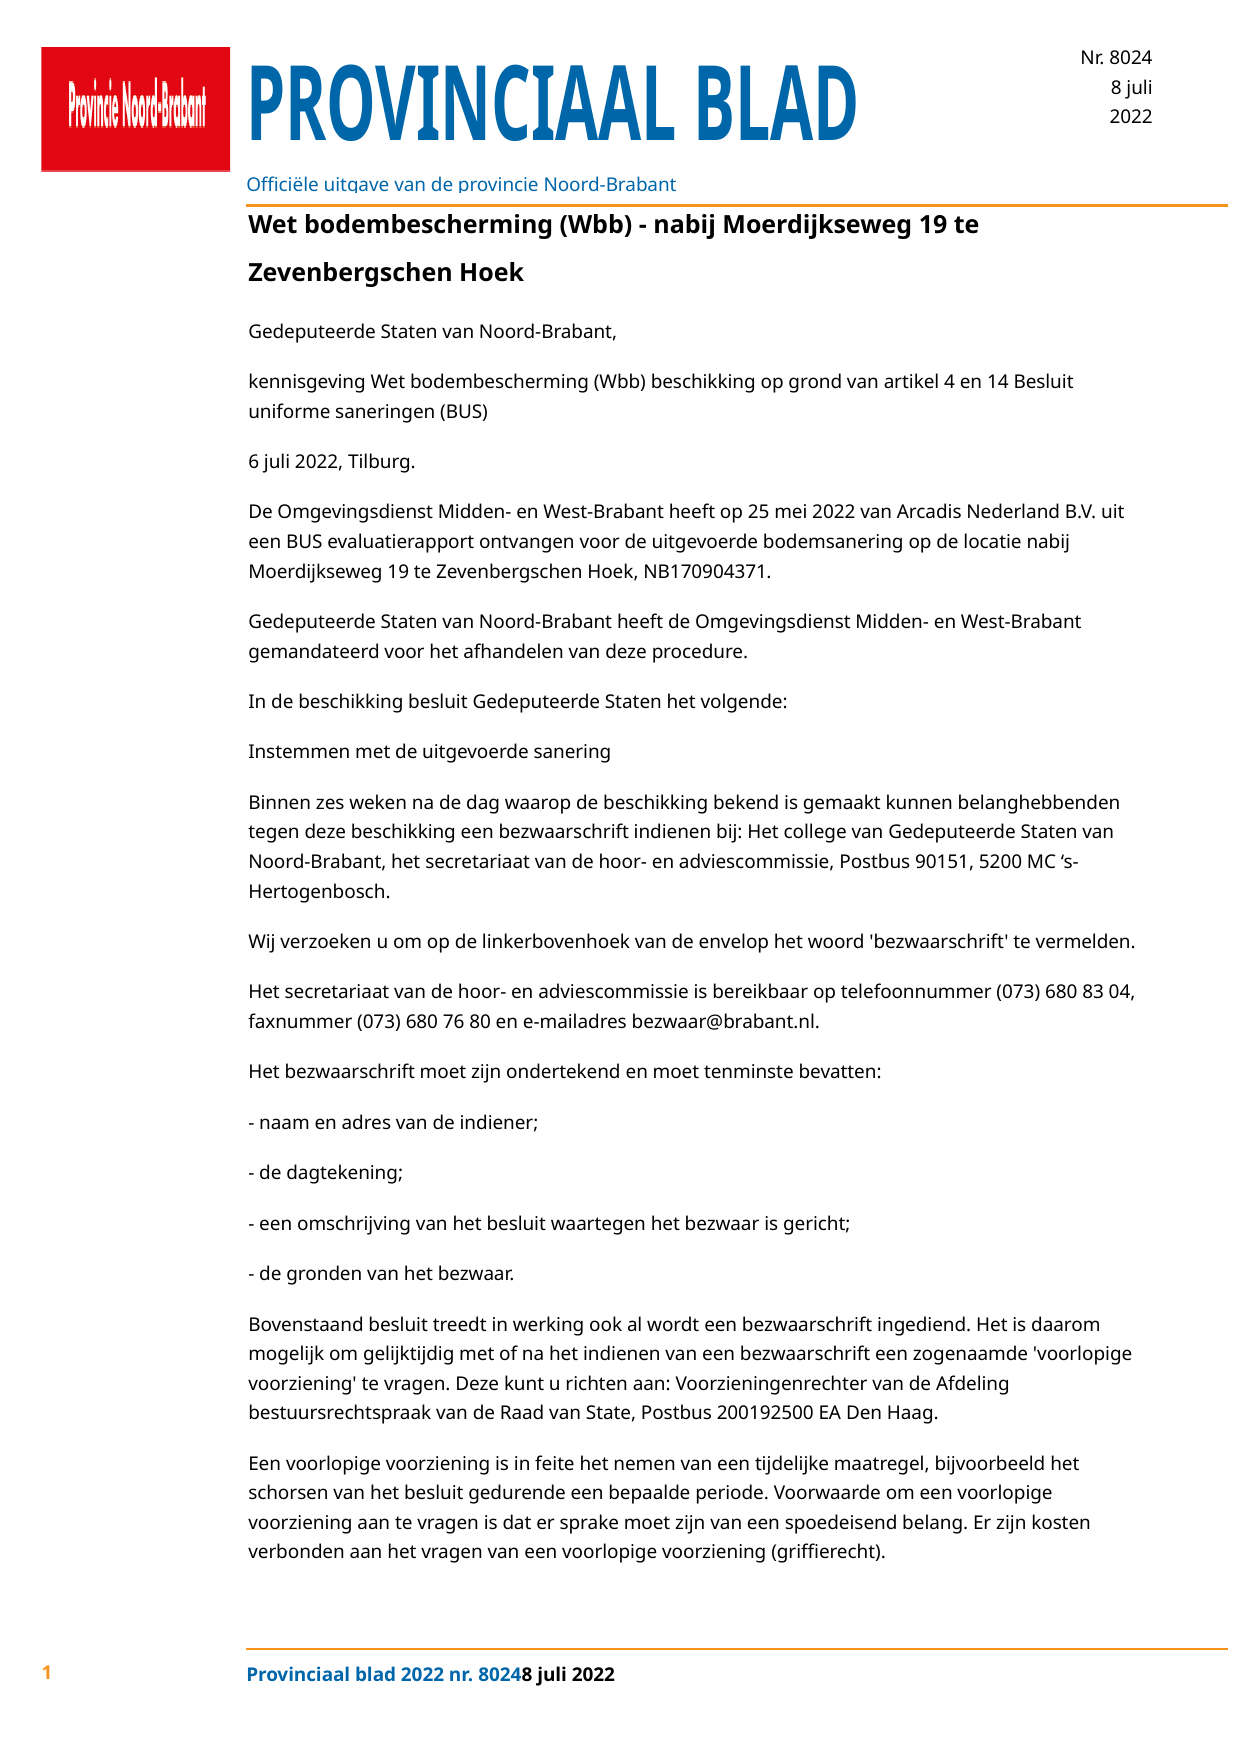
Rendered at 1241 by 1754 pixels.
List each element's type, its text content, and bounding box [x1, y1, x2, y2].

text Het bezwaarschrift moet zijn ondertekend en moet tenminste bevatten: [248, 1059, 1152, 1084]
text - de gronden van het bezwaar. [248, 1260, 1152, 1286]
text - naam en adres van de indiener; [248, 1109, 1152, 1135]
text Instemmen met de uitgevoerde sanering [248, 739, 1152, 764]
text Wij verzoeken u om op de linkerbovenhoek van de envelop het woord 'bezwaarschrift' te vermelden. [248, 928, 1152, 954]
text Binnen zes weken na de dag waarop de beschikking bekend is gemaakt kunnen belanghebbenden tegen deze beschikking een bezwaarschrift indienen bij: Het college van Gedeputeerde Staten van Noord-Brabant, het secretariaat van de hoor- en adviescommissie, Postbus 90151, 5200 MC ‘s-Hertogenbosch. [248, 789, 1152, 904]
text Wet bodembescherming (Wbb) - nabij Moerdijkseweg 19 te Zevenbergschen Hoek [248, 207, 1152, 288]
text - een omschrijving van het besluit waartegen het bezwaar is gericht; [248, 1210, 1152, 1236]
text Gedeputeerde Staten van Noord-Brabant, [248, 318, 1152, 344]
text Een voorlopige voorziening is in feite het nemen van een tijdelijke maatregel, bijvoorbeeld het schorsen van het besluit gedurende een bepaalde periode. Voorwaarde om een voorlopige voorziening aan te vragen is dat er sprake moet zijn van een spoedeisend belang. Er zijn kosten verbonden aan het vragen van een voorlopige voorziening (griffierecht). [248, 1450, 1152, 1564]
text kennisgeving Wet bodembescherming (Wbb) beschikking op grond van artikel 4 en 14 Besluit uniforme saneringen (BUS) [248, 368, 1152, 424]
text Bovenstaand besluit treedt in werking ook al wordt een bezwaarschrift ingediend. Het is daarom mogelijk om gelijktijdig met of na het indienen van een bezwaarschrift een zogenaamde 'voorlopige voorziening' te vragen. Deze kunt u richten aan: Voorzieningenrechter van de Afdeling bestuursrechtspraak van de Raad van State, Postbus 200192500 EA Den Haag. [248, 1311, 1152, 1425]
text Het secretariaat van de hoor- en adviescommissie is bereikbaar op telefoonnummer (073) 680 83 04, faxnummer (073) 680 76 80 en e-mailadres bezwaar@brabant.nl. [248, 979, 1152, 1034]
text De Omgevingsdienst Midden- en West-Brabant heeft op 25 mei 2022 van Arcadis Nederland B.V. uit een BUS evaluatierapport ontvangen voor de uitgevoerde bodemsanering op de locatie nabij Moerdijkseweg 19 te Zevenbergschen Hoek, NB170904371. [248, 499, 1152, 584]
text - de dagtekening; [248, 1159, 1152, 1185]
text Gedeputeerde Staten van Noord-Brabant heeft de Omgevingsdienst Midden- en West-Brabant gemandateerd voor het afhandelen van deze procedure. [248, 608, 1152, 664]
picture [41, 47, 231, 172]
text 6 juli 2022, Tilburg. [248, 448, 1152, 474]
text In de beschikking besluit Gedeputeerde Staten het volgende: [248, 688, 1152, 714]
